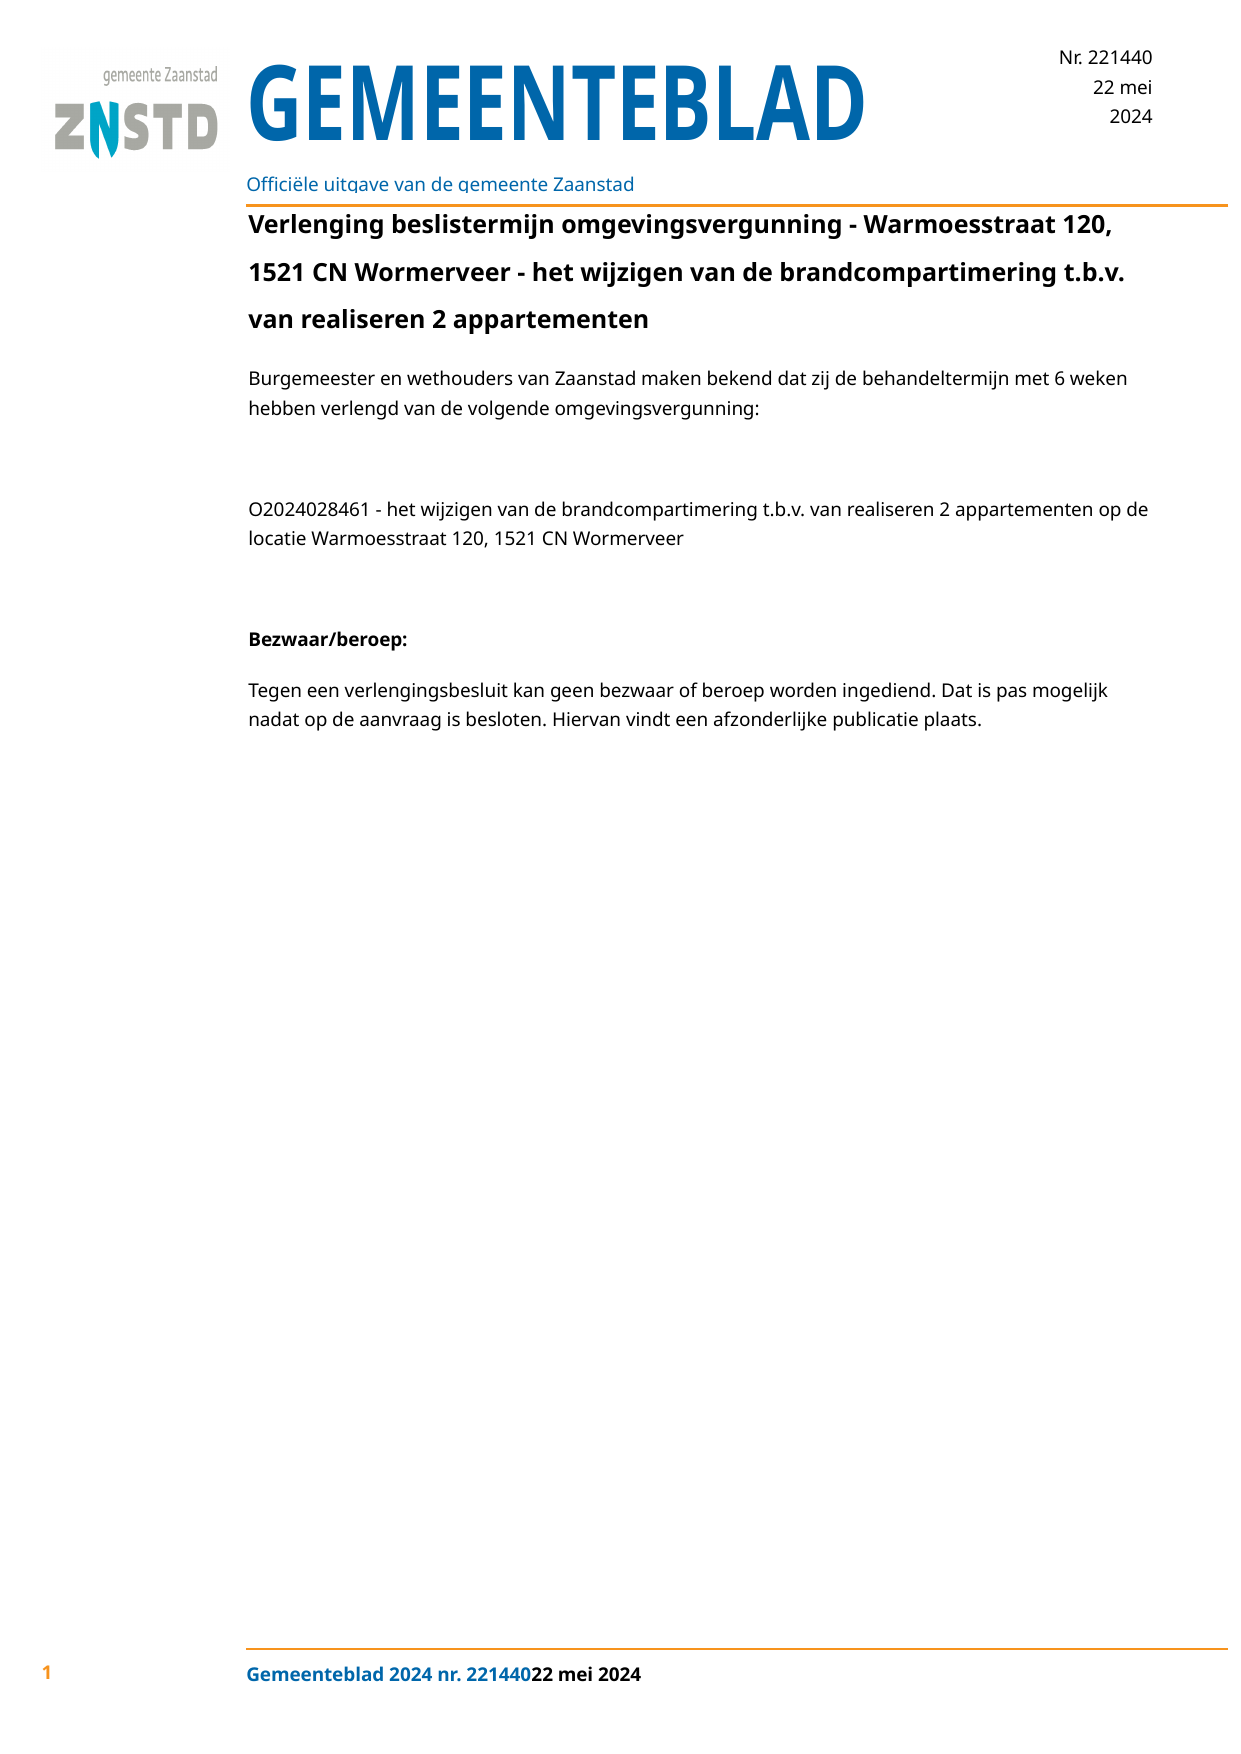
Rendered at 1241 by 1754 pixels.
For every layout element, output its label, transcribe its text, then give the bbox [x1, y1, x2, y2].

text Bezwaar/beroep: [248, 626, 1152, 652]
text Verlenging beslistermijn omgevingsvergunning - Warmoesstraat 120, 1521 CN Wormerveer - het wijzigen van de brandcompartimering t.b.v. van realiseren 2 appartementen [248, 207, 1152, 336]
text O2024028461 - het wijzigen van de brandcompartimering t.b.v. van realiseren 2 appartementen op de locatie Warmoesstraat 120, 1521 CN Wormerveer [248, 496, 1152, 551]
text Tegen een verlengingsbesluit kan geen bezwaar of beroep worden ingediend. Dat is pas mogelijk nadat op de aanvraag is besloten. Hiervan vindt een afzonderlijke publicatie plaats. [248, 677, 1152, 732]
picture [41, 47, 231, 172]
text Burgemeester en wethouders van Zaanstad maken bekend dat zij de behandeltermijn met 6 weken hebben verlengd van de volgende omgevingsvergunning: [248, 366, 1152, 421]
